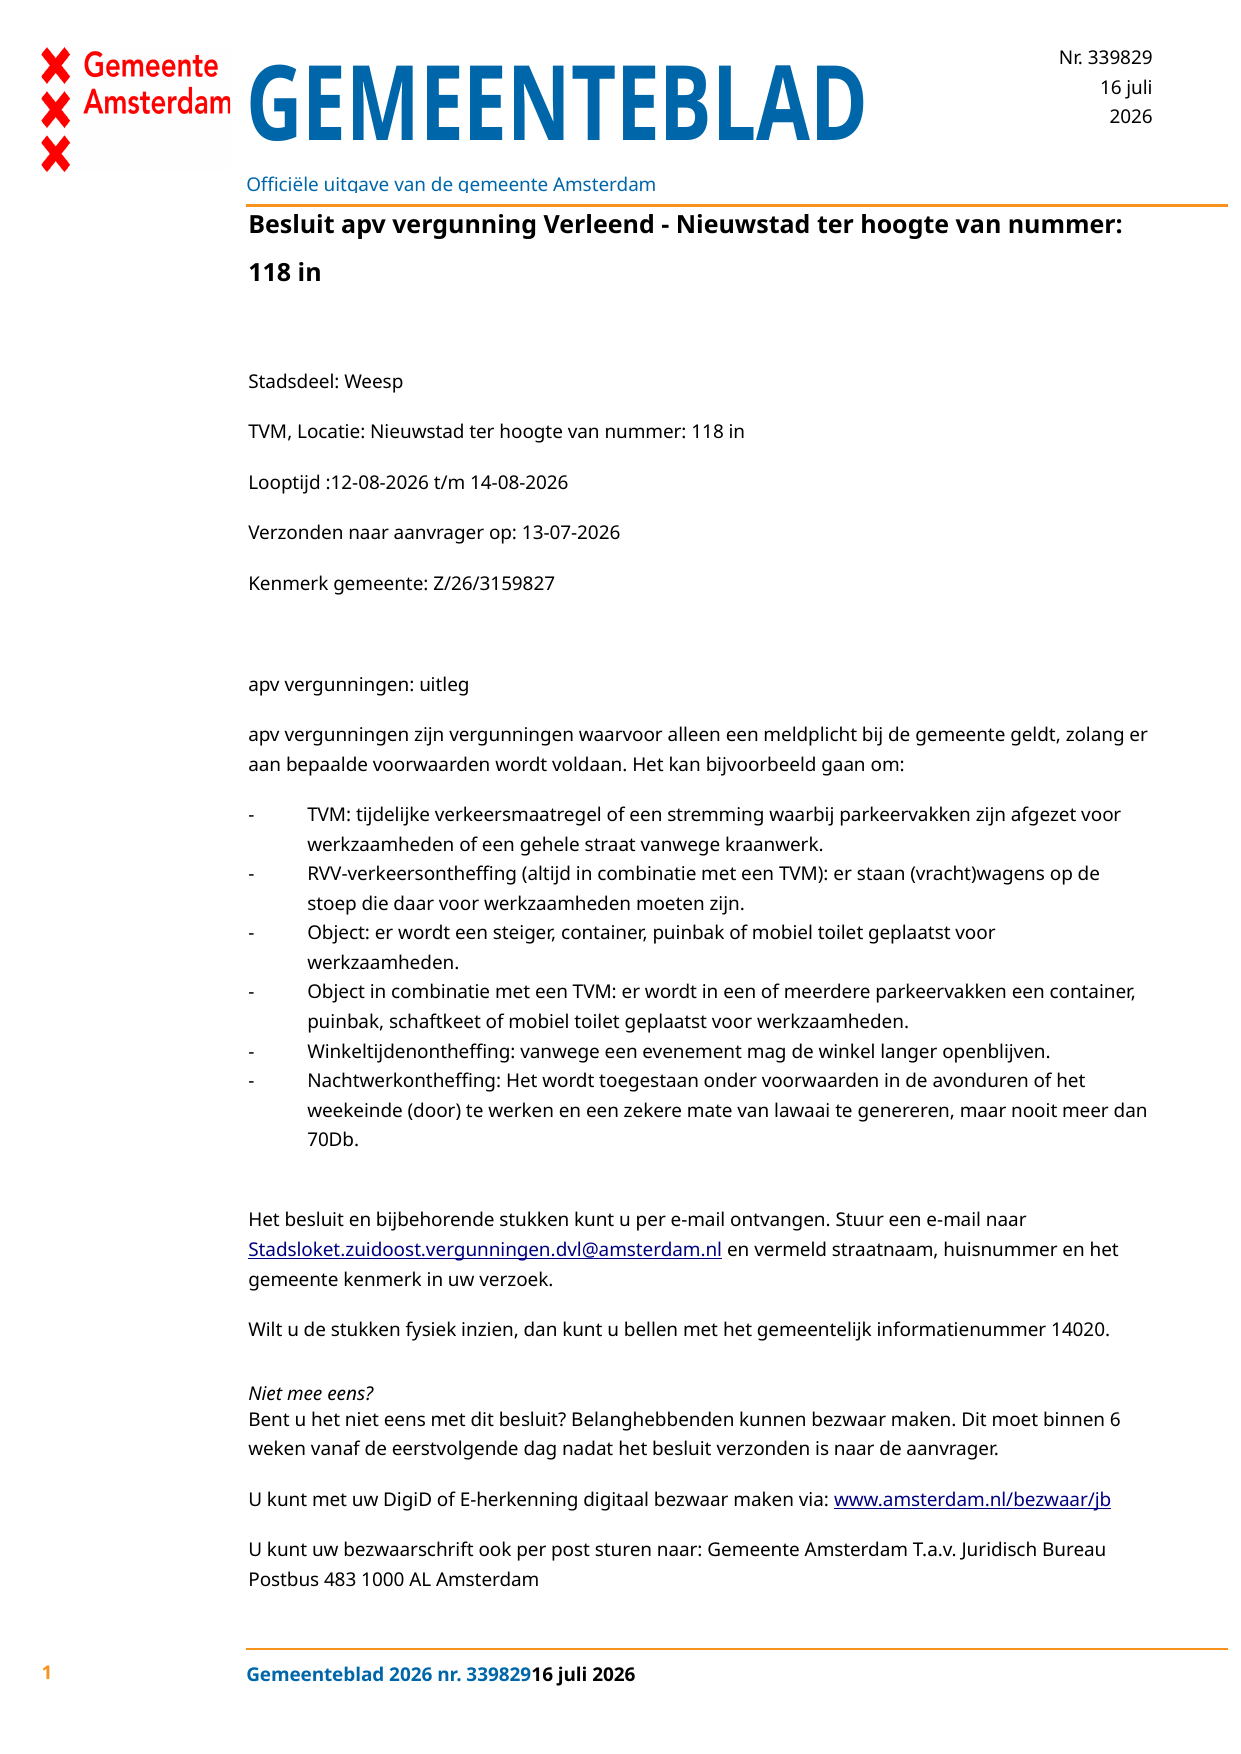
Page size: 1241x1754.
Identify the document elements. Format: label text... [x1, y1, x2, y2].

list Object: er wordt een steiger, container, puinbak of mobiel toilet geplaatst voor werkzaamheden. [248, 919, 1152, 975]
text Verzonden naar aanvrager op: 13-07-2026 [248, 519, 1152, 545]
text Het besluit en bijbehorende stukken kunt u per e-mail ontvangen. Stuur een e-mail naar Stadsloket.zuidoost.vergunningen.dvl@amsterdam.nl en vermeld straatnaam, huisnummer en het gemeente kenmerk in uw verzoek. [248, 1207, 1152, 1292]
text Bent u het niet eens met dit besluit? Belanghebbenden kunnen bezwaar maken. Dit moet binnen 6 weken vanaf de eerstvolgende dag nadat het besluit verzonden is naar de aanvrager. [248, 1406, 1152, 1461]
list Winkeltijdenontheffing: vanwege een evenement mag de winkel langer openblijven. [248, 1038, 1152, 1064]
text U kunt uw bezwaarschrift ook per post sturen naar: Gemeente Amsterdam T.a.v. Juridisch Bureau Postbus 483 1000 AL Amsterdam [248, 1536, 1152, 1592]
list RVV-verkeersontheffing (altijd in combinatie met een TVM): er staan (vracht)wagens op de stoep die daar voor werkzaamheden moeten zijn. [248, 860, 1152, 916]
list TVM: tijdelijke verkeersmaatregel of een stremming waarbij parkeervakken zijn afgezet voor werkzaamheden of een gehele straat vanwege kraanwerk. [248, 801, 1152, 857]
list Nachtwerkontheffing: Het wordt toegestaan onder voorwaarden in de avonduren of het weekeinde (door) te werken en een zekere mate van lawaai te genereren, maar nooit meer dan 70Db. [248, 1067, 1152, 1152]
text Kenmerk gemeente: Z/26/3159827 [248, 570, 1152, 596]
text Stadsdeel: Weesp [248, 368, 1152, 394]
list Object in combinatie met een TVM: er wordt in een of meerdere parkeervakken een container, puinbak, schaftkeet of mobiel toilet geplaatst voor werkzaamheden. [248, 979, 1152, 1034]
text apv vergunningen: uitleg [248, 671, 1152, 697]
text TVM, Locatie: Nieuwstad ter hoogte van nummer: 118 in [248, 419, 1152, 444]
text Besluit apv vergunning Verleend - Nieuwstad ter hoogte van nummer: 118 in [248, 207, 1152, 288]
text Looptijd :12-08-2026 t/m 14-08-2026 [248, 469, 1152, 495]
text apv vergunningen zijn vergunningen waarvoor alleen een meldplicht bij de gemeente geldt, zolang er aan bepaalde voorwaarden wordt voldaan. Het kan bijvoorbeeld gaan om: [248, 721, 1152, 777]
text Niet mee eens? [248, 1380, 1152, 1406]
picture [41, 47, 231, 172]
text U kunt met uw DigiD of E-herkenning digitaal bezwaar maken via: www.amsterdam.nl/bezwaar/jb [248, 1486, 1152, 1512]
text Wilt u de stukken fysiek inzien, dan kunt u bellen met het gemeentelijk informatienummer 14020. [248, 1316, 1152, 1342]
